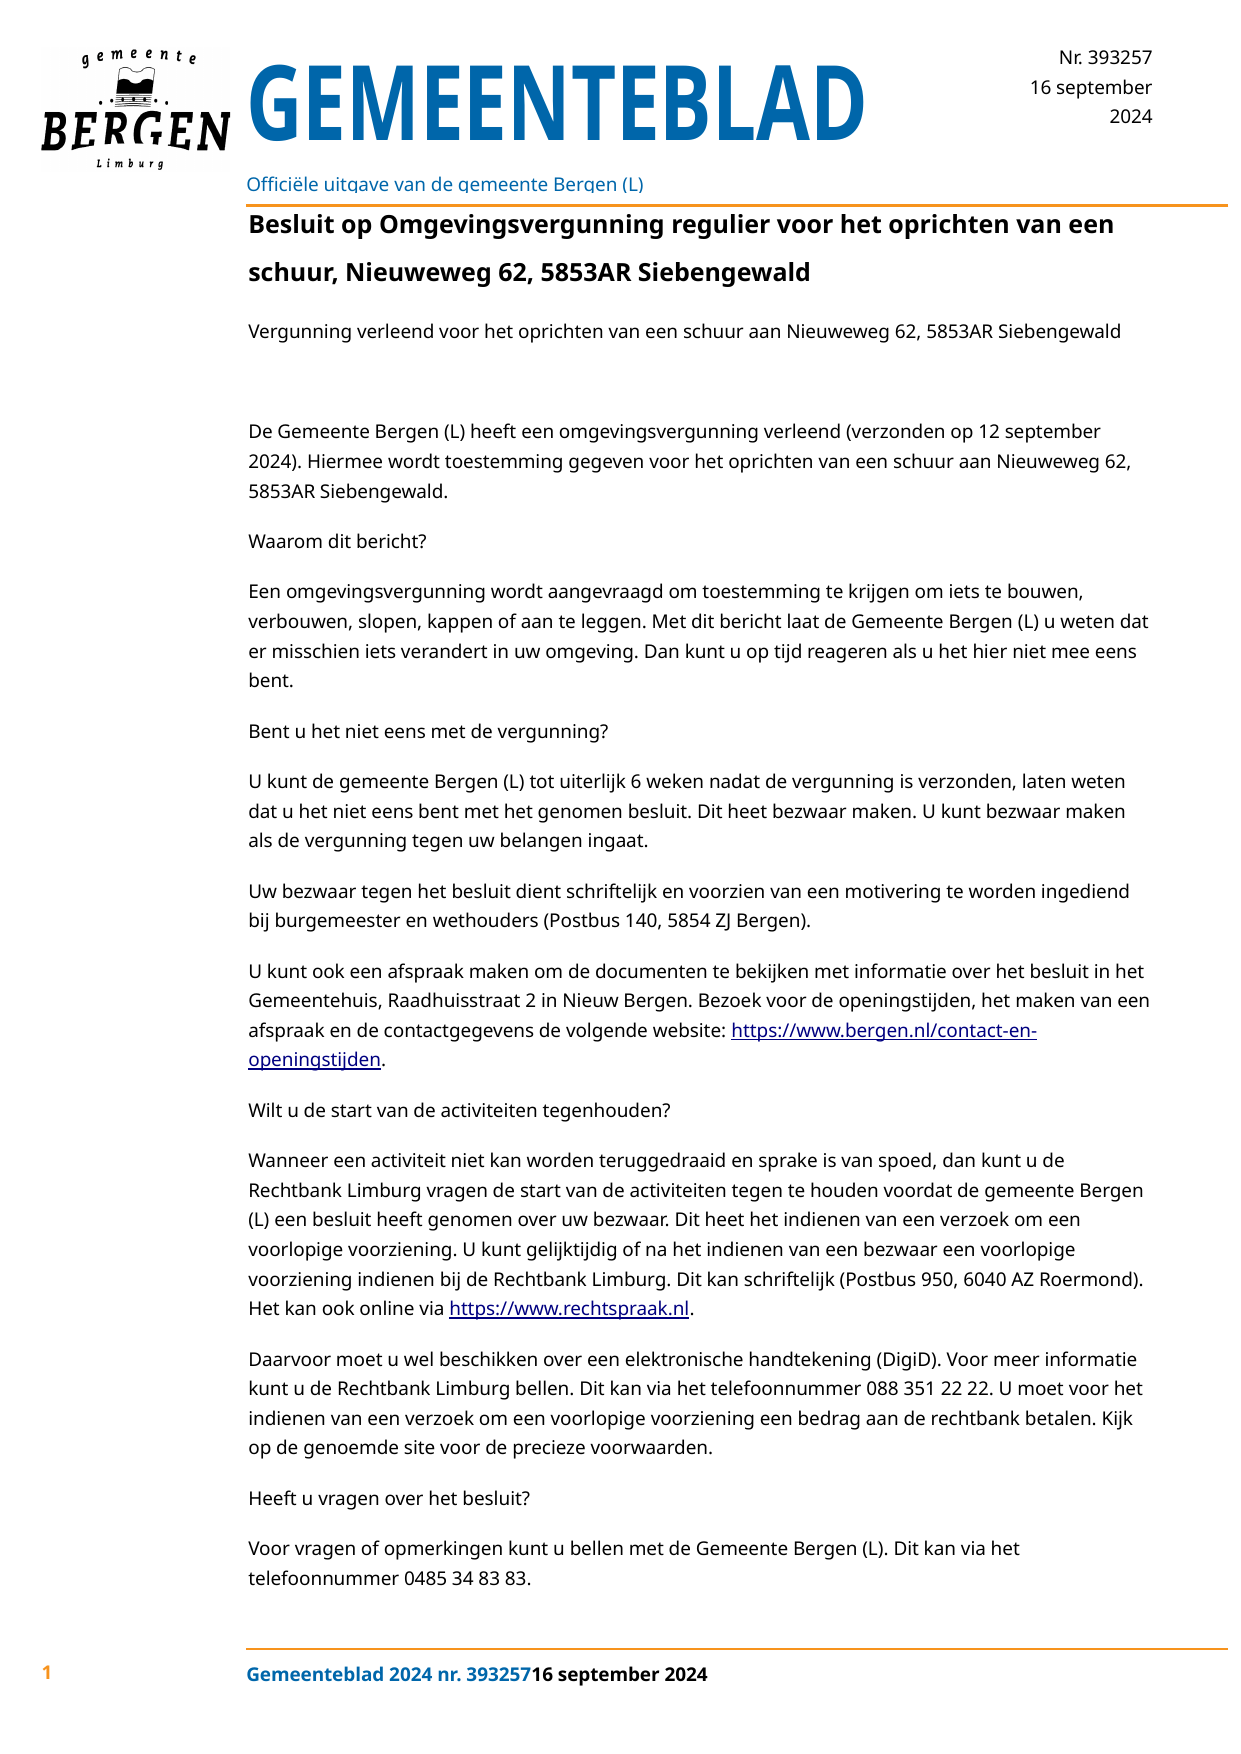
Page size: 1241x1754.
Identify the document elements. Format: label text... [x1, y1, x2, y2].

text Voor vragen of opmerkingen kunt u bellen met de Gemeente Bergen (L). Dit kan via het telefoonnummer 0485 34 83 83. [248, 1535, 1152, 1591]
text Wanneer een activiteit niet kan worden teruggedraaid en sprake is van spoed, dan kunt u de Rechtbank Limburg vragen de start van de activiteiten tegen te houden voordat de gemeente Bergen (L) een besluit heeft genomen over uw bezwaar. Dit heet het indienen van een verzoek om een voorlopige voorziening. U kunt gelijktijdig of na het indienen van een bezwaar een voorlopige voorziening indienen bij de Rechtbank Limburg. Dit kan schriftelijk (Postbus 950, 6040 AZ Roermond). Het kan ook online via https://www.rechtspraak.nl. [248, 1147, 1152, 1321]
text Heeft u vragen over het besluit? [248, 1485, 1152, 1511]
text Uw bezwaar tegen het besluit dient schriftelijk en voorzien van een motivering te worden ingediend bij burgemeester en wethouders (Postbus 140, 5854 ZJ Bergen). [248, 878, 1152, 933]
text U kunt ook een afspraak maken om de documenten te bekijken met informatie over het besluit in het Gemeentehuis, Raadhuisstraat 2 in Nieuw Bergen. Bezoek voor de openingstijden, het maken van een afspraak en de contactgegevens de volgende website: https://www.bergen.nl/contact-en-openingstijden. [248, 958, 1152, 1072]
picture [41, 47, 231, 172]
text De Gemeente Bergen (L) heeft een omgevingsvergunning verleend (verzonden op 12 september 2024). Hiermee wordt toestemming gegeven voor het oprichten van een schuur aan Nieuweweg 62, 5853AR Siebengewald. [248, 419, 1152, 504]
text Een omgevingsvergunning wordt aangevraagd om toestemming te krijgen om iets te bouwen, verbouwen, slopen, kappen of aan te leggen. Met dit bericht laat de Gemeente Bergen (L) u weten dat er misschien iets verandert in uw omgeving. Dan kunt u op tijd reageren als u het hier niet mee eens bent. [248, 579, 1152, 693]
text U kunt de gemeente Bergen (L) tot uiterlijk 6 weken nadat de vergunning is verzonden, laten weten dat u het niet eens bent met het genomen besluit. Dit heet bezwaar maken. U kunt bezwaar maken als de vergunning tegen uw belangen ingaat. [248, 768, 1152, 853]
text Bent u het niet eens met de vergunning? [248, 718, 1152, 744]
text Waarom dit bericht? [248, 528, 1152, 554]
text Besluit op Omgevingsvergunning regulier voor het oprichten van een schuur, Nieuweweg 62, 5853AR Siebengewald [248, 207, 1152, 288]
text Daarvoor moet u wel beschikken over een elektronische handtekening (DigiD). Voor meer informatie kunt u de Rechtbank Limburg bellen. Dit kan via het telefoonnummer 088 351 22 22. U moet voor het indienen van een verzoek om een voorlopige voorziening een bedrag aan de rechtbank betalen. Kijk op de genoemde site voor de precieze voorwaarden. [248, 1346, 1152, 1460]
text Vergunning verleend voor het oprichten van een schuur aan Nieuweweg 62, 5853AR Siebengewald [248, 318, 1152, 344]
text Wilt u de start van de activiteiten tegenhouden? [248, 1097, 1152, 1123]
